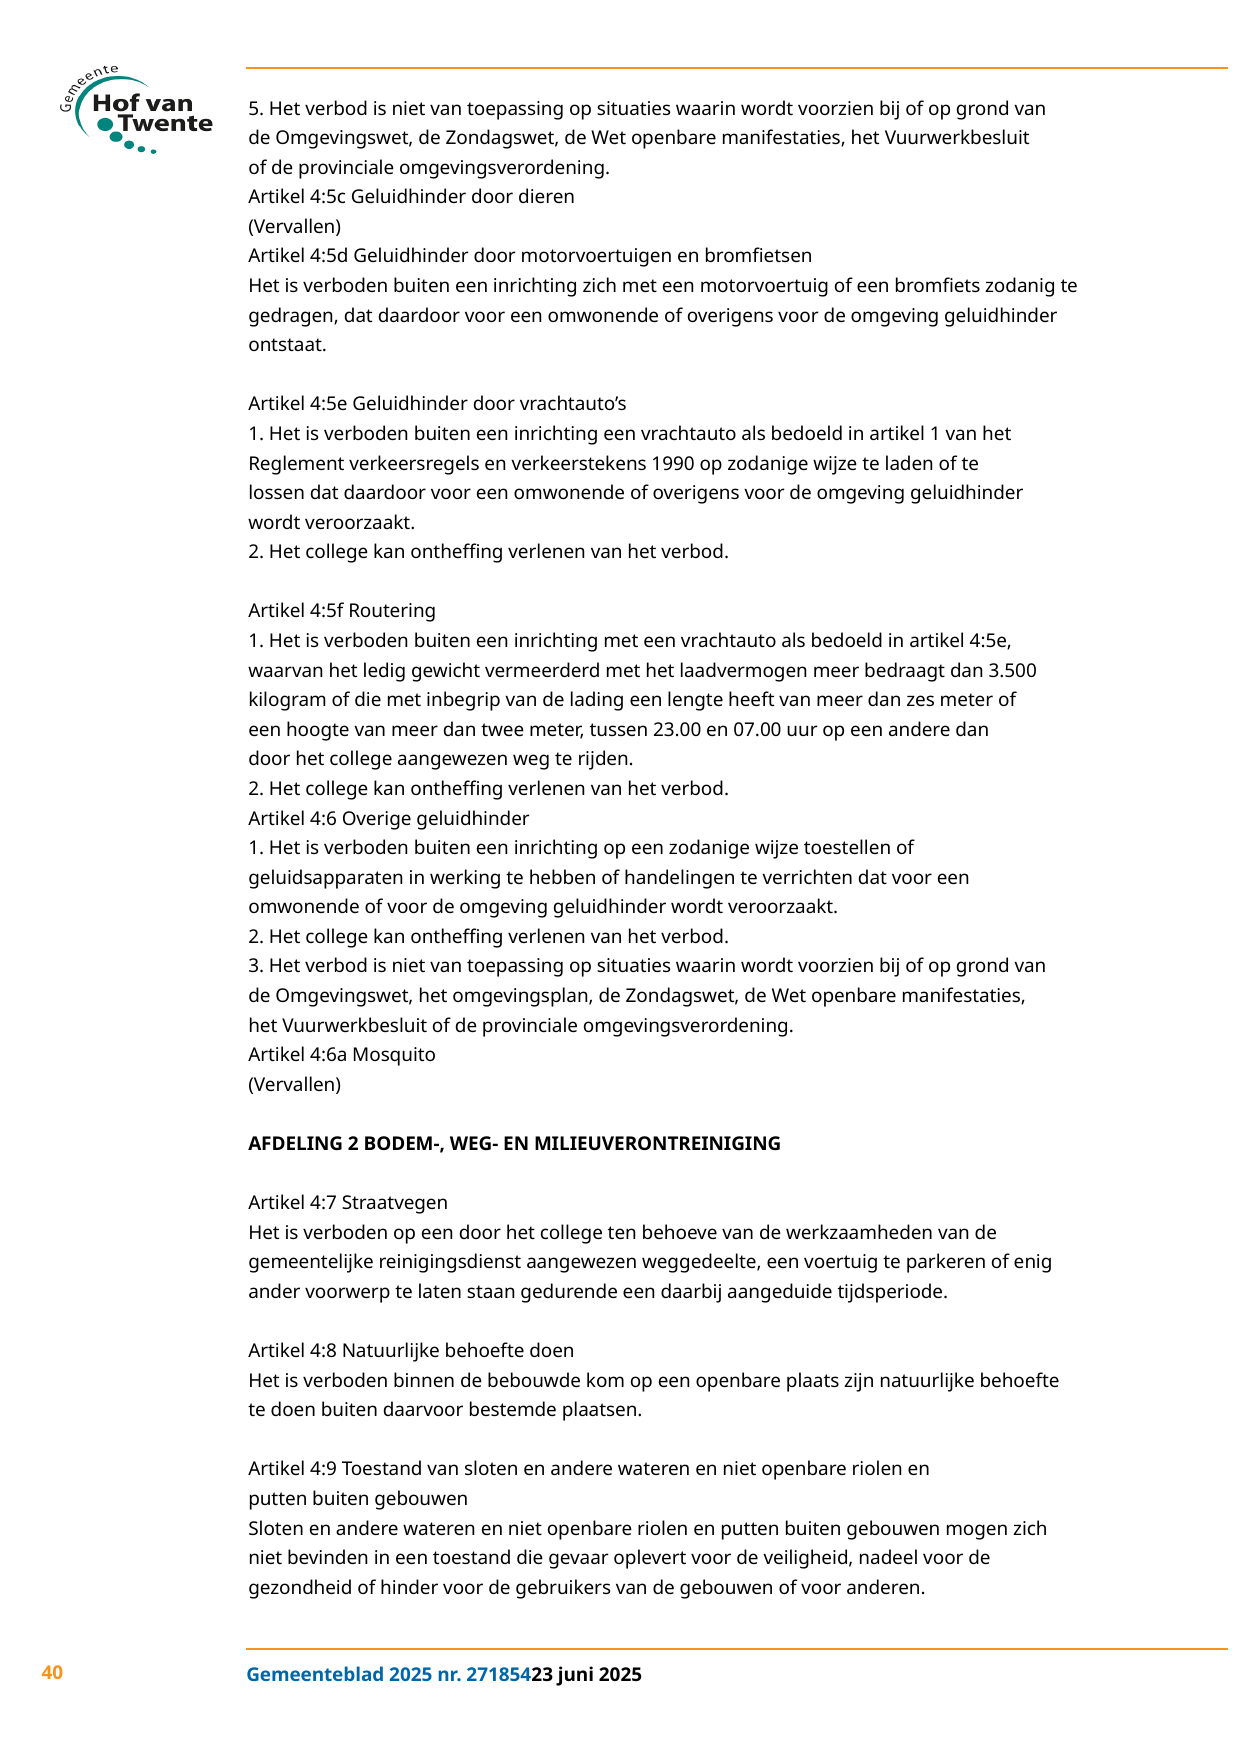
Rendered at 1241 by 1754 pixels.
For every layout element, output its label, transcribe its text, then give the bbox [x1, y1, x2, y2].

text wordt veroorzaakt. [248, 509, 1152, 535]
text Artikel 4:6 Overige geluidhinder [248, 805, 1152, 831]
text 1. Het is verboden buiten een inrichting met een vrachtauto als bedoeld in artikel 4:5e, [248, 627, 1152, 653]
text te doen buiten daarvoor bestemde plaatsen. [248, 1396, 1152, 1422]
text 5. Het verbod is niet van toepassing op situaties waarin wordt voorzien bij of op grond van [248, 95, 1152, 121]
text 1. Het is verboden buiten een inrichting op een zodanige wijze toestellen of [248, 834, 1152, 860]
text niet bevinden in een toestand die gevaar oplevert voor de veiligheid, nadeel voor de [248, 1544, 1152, 1570]
text putten buiten gebouwen [248, 1485, 1152, 1511]
text gezondheid of hinder voor de gebruikers van de gebouwen of voor anderen. [248, 1574, 1152, 1600]
text Het is verboden op een door het college ten behoeve van de werkzaamheden van de [248, 1219, 1152, 1245]
text Artikel 4:7 Straatvegen [248, 1189, 1152, 1215]
text geluidsapparaten in werking te hebben of handelingen te verrichten dat voor een [248, 864, 1152, 890]
text 2. Het college kan ontheffing verlenen van het verbod. [248, 775, 1152, 801]
text Artikel 4:9 Toestand van sloten en andere wateren en niet openbare riolen en [248, 1456, 1152, 1481]
text Het is verboden buiten een inrichting zich met een motorvoertuig of een bromfiets zodanig te [248, 272, 1152, 298]
text Artikel 4:5d Geluidhinder door motorvoertuigen en bromfietsen [248, 243, 1152, 268]
text 1. Het is verboden buiten een inrichting een vrachtauto als bedoeld in artikel 1 van het [248, 420, 1152, 446]
text ontstaat. [248, 331, 1152, 357]
text door het college aangewezen weg te rijden. [248, 746, 1152, 771]
text 3. Het verbod is niet van toepassing op situaties waarin wordt voorzien bij of op grond van [248, 953, 1152, 978]
text kilogram of die met inbegrip van de lading een lengte heeft van meer dan zes meter of [248, 686, 1152, 712]
text Reglement verkeersregels en verkeerstekens 1990 op zodanige wijze te laden of te [248, 450, 1152, 476]
text Artikel 4:5e Geluidhinder door vrachtauto’s [248, 391, 1152, 416]
text 2. Het college kan ontheffing verlenen van het verbod. [248, 538, 1152, 564]
text Artikel 4:6a Mosquito [248, 1041, 1152, 1067]
text lossen dat daardoor voor een omwonende of overigens voor de omgeving geluidhinder [248, 479, 1152, 505]
text de Omgevingswet, het omgevingsplan, de Zondagswet, de Wet openbare manifestaties, [248, 982, 1152, 1008]
text het Vuurwerkbesluit of de provinciale omgevingsverordening. [248, 1012, 1152, 1038]
text ander voorwerp te laten staan gedurende een daarbij aangeduide tijdsperiode. [248, 1278, 1152, 1304]
text gedragen, dat daardoor voor een omwonende of overigens voor de omgeving geluidhinder [248, 302, 1152, 328]
text gemeentelijke reinigingsdienst aangewezen weggedeelte, een voertuig te parkeren of enig [248, 1248, 1152, 1274]
text een hoogte van meer dan twee meter, tussen 23.00 en 07.00 uur op een andere dan [248, 716, 1152, 742]
text Sloten en andere wateren en niet openbare riolen en putten buiten gebouwen mogen zich [248, 1515, 1152, 1541]
text 2. Het college kan ontheffing verlenen van het verbod. [248, 923, 1152, 949]
picture [41, 47, 231, 172]
text omwonende of voor de omgeving geluidhinder wordt veroorzaakt. [248, 893, 1152, 919]
text waarvan het ledig gewicht vermeerderd met het laadvermogen meer bedraagt dan 3.500 [248, 657, 1152, 683]
text AFDELING 2 BODEM-, WEG- EN MILIEUVERONTREINIGING [248, 1130, 1152, 1156]
text of de provinciale omgevingsverordening. [248, 154, 1152, 180]
text (Vervallen) [248, 213, 1152, 239]
text Artikel 4:8 Natuurlijke behoefte doen [248, 1337, 1152, 1363]
text de Omgevingswet, de Zondagswet, de Wet openbare manifestaties, het Vuurwerkbesluit [248, 124, 1152, 150]
text Artikel 4:5c Geluidhinder door dieren [248, 183, 1152, 209]
text Artikel 4:5f Routering [248, 598, 1152, 623]
text Het is verboden binnen de bebouwde kom op een openbare plaats zijn natuurlijke behoefte [248, 1367, 1152, 1393]
text (Vervallen) [248, 1071, 1152, 1097]
